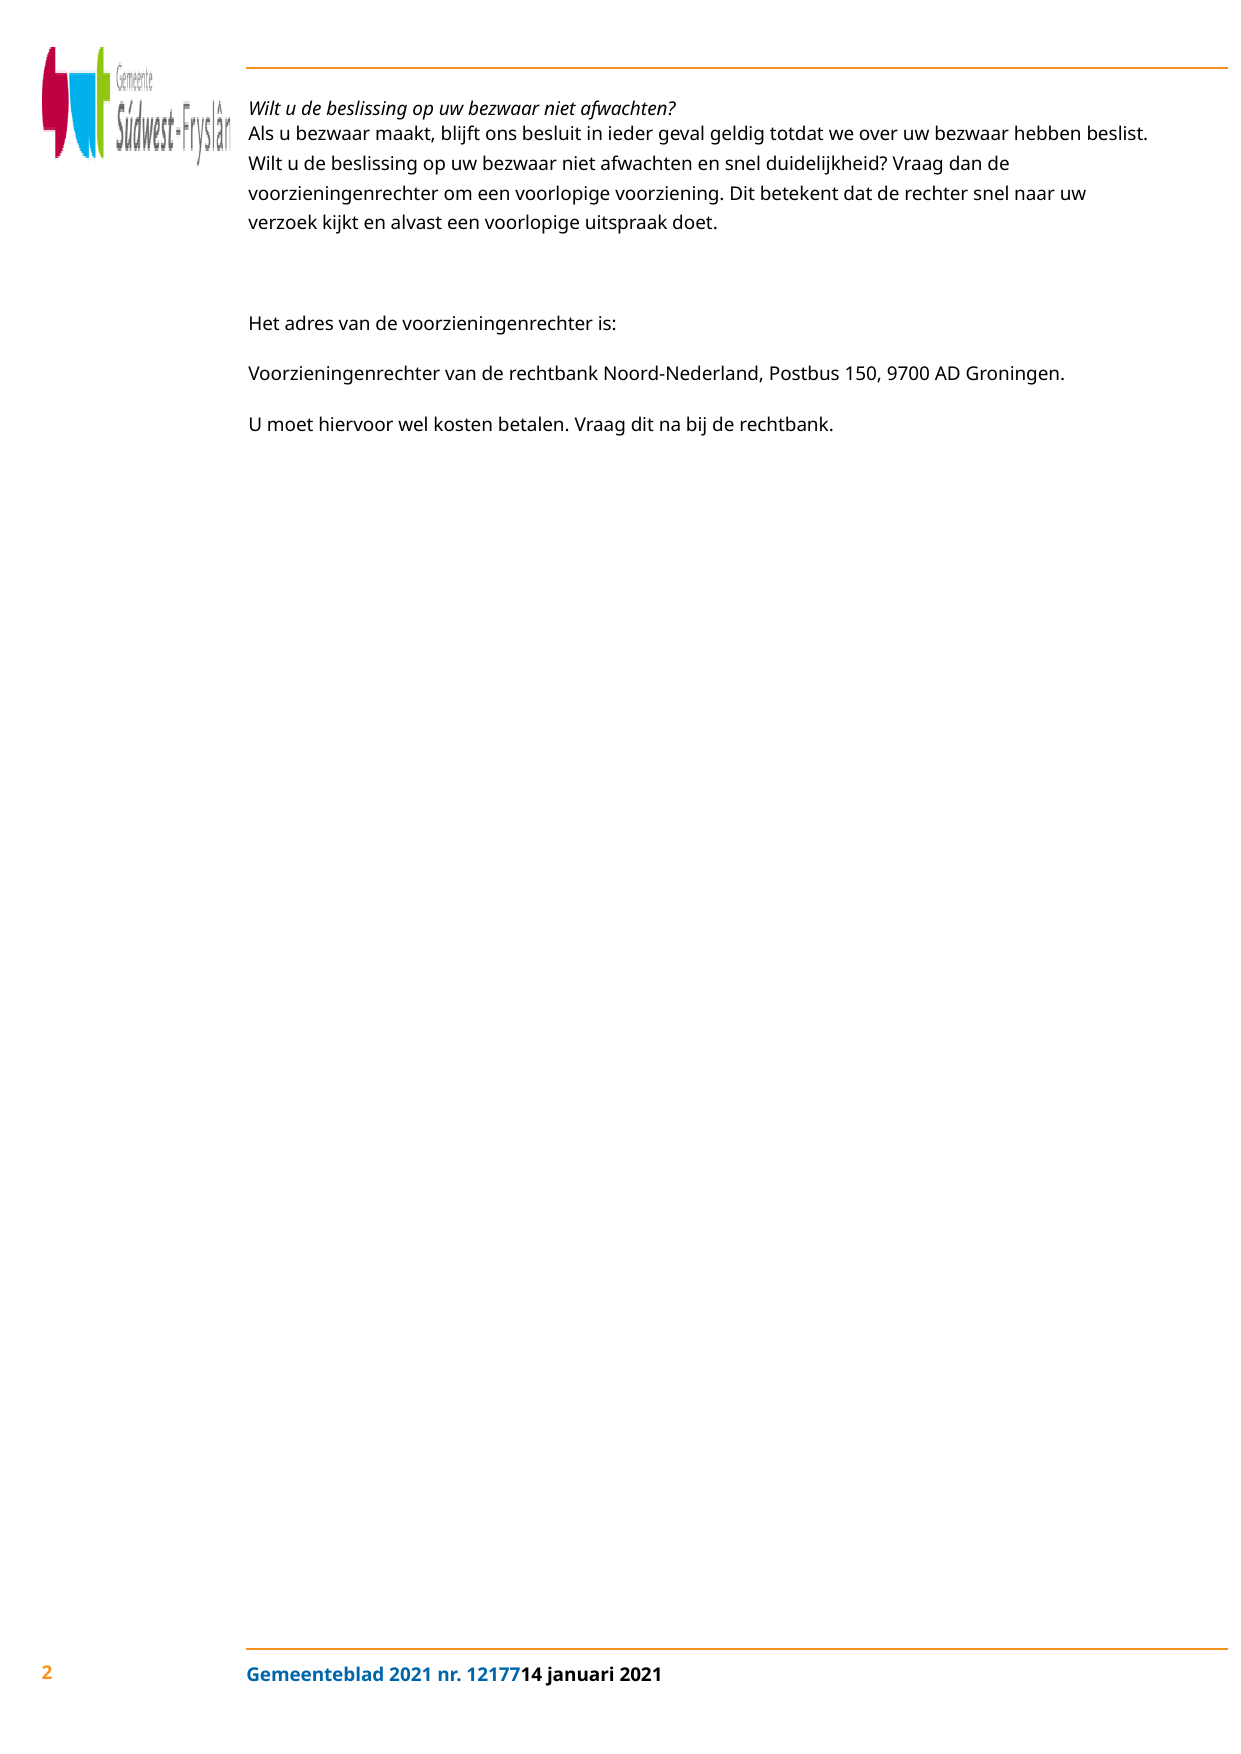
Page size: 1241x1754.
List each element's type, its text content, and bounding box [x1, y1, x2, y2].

text Als u bezwaar maakt, blijft ons besluit in ieder geval geldig totdat we over uw bezwaar hebben beslist. Wilt u de beslissing op uw bezwaar niet afwachten en snel duidelijkheid? Vraag dan de voorzieningenrechter om een voorlopige voorziening. Dit betekent dat de rechter snel naar uw verzoek kijkt en alvast een voorlopige uitspraak doet. [248, 121, 1152, 235]
text Het adres van de voorzieningenrechter is: [248, 310, 1152, 336]
picture [41, 47, 231, 172]
text U moet hiervoor wel kosten betalen. Vraag dit na bij de rechtbank. [248, 411, 1152, 437]
text Voorzieningenrechter van de rechtbank Noord-Nederland, Postbus 150, 9700 AD Groningen. [248, 361, 1152, 386]
text Wilt u de beslissing op uw bezwaar niet afwachten? [248, 95, 1152, 121]
